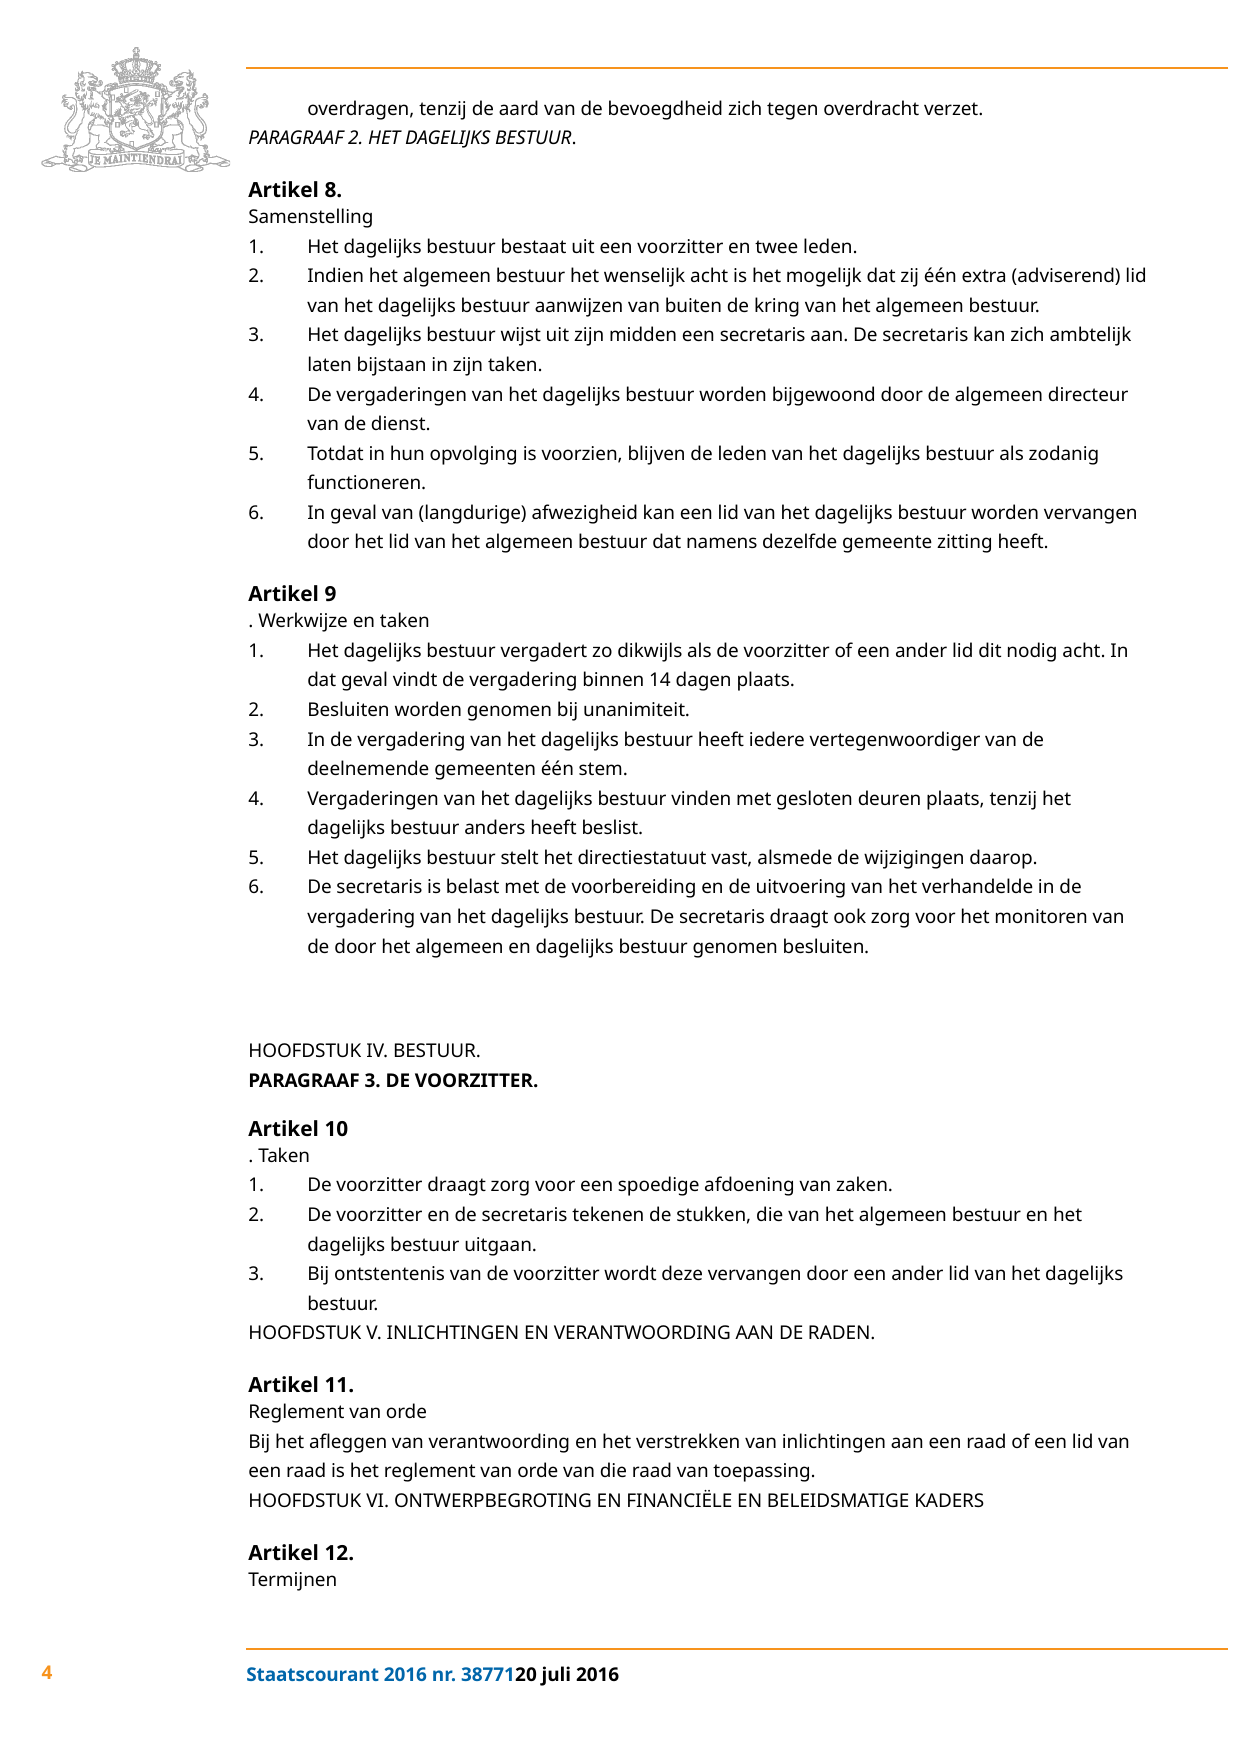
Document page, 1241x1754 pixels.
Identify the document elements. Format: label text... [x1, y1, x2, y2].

text Artikel 9 [248, 579, 1152, 607]
list Het dagelijks bestuur bestaat uit een voorzitter en twee leden. [248, 233, 1152, 258]
text PARAGRAAF 3. DE VOORZITTER. [248, 1067, 1152, 1093]
list Indien het algemeen bestuur het wenselijk acht is het mogelijk dat zij één extra (adviserend) lid van het dagelijks bestuur aanwijzen van buiten de kring van het algemeen bestuur. [248, 262, 1152, 318]
text Artikel 8. [248, 175, 1152, 203]
list Vergaderingen van het dagelijks bestuur vinden met gesloten deuren plaats, tenzij het dagelijks bestuur anders heeft beslist. [248, 785, 1152, 840]
list Totdat in hun opvolging is voorzien, blijven de leden van het dagelijks bestuur als zodanig functioneren. [248, 440, 1152, 495]
list De vergaderingen van het dagelijks bestuur worden bijgewoond door de algemeen directeur van de dienst. [248, 381, 1152, 436]
list De voorzitter en de secretaris tekenen de stukken, die van het algemeen bestuur en het dagelijks bestuur uitgaan. [248, 1201, 1152, 1257]
text PARAGRAAF 2. HET DAGELIJKS BESTUUR. [248, 124, 1152, 150]
text Termijnen [248, 1566, 1152, 1592]
text HOOFDSTUK VI. ONTWERPBEGROTING EN FINANCIËLE EN BELEIDSMATIGE KADERS [248, 1487, 1152, 1513]
list Het dagelijks bestuur wijst uit zijn midden een secretaris aan. De secretaris kan zich ambtelijk laten bijstaan in zijn taken. [248, 322, 1152, 377]
text Reglement van orde [248, 1398, 1152, 1424]
list In de vergadering van het dagelijks bestuur heeft iedere vertegenwoordiger van de deelnemende gemeenten één stem. [248, 726, 1152, 781]
list Besluiten worden genomen bij unanimiteit. [248, 696, 1152, 722]
list overdragen, tenzij de aard van de bevoegdheid zich tegen overdracht verzet. [248, 95, 1152, 121]
list In geval van (langdurige) afwezigheid kan een lid van het dagelijks bestuur worden vervangen door het lid van het algemeen bestuur dat namens dezelfde gemeente zitting heeft. [248, 499, 1152, 554]
list De voorzitter draagt zorg voor een spoedige afdoening van zaken. [248, 1172, 1152, 1197]
text Artikel 11. [248, 1370, 1152, 1398]
text Samenstelling [248, 203, 1152, 229]
text . Werkwijze en taken [248, 607, 1152, 633]
text HOOFDSTUK V. INLICHTINGEN EN VERANTWOORDING AAN DE RADEN. [248, 1319, 1152, 1345]
list Het dagelijks bestuur vergadert zo dikwijls als de voorzitter of een ander lid dit nodig acht. In dat geval vindt de vergadering binnen 14 dagen plaats. [248, 637, 1152, 692]
list Het dagelijks bestuur stelt het directiestatuut vast, alsmede de wijzigingen daarop. [248, 844, 1152, 870]
text Artikel 12. [248, 1538, 1152, 1566]
picture [41, 47, 231, 172]
text . Taken [248, 1142, 1152, 1168]
list De secretaris is belast met de voorbereiding en de uitvoering van het verhandelde in de vergadering van het dagelijks bestuur. De secretaris draagt ook zorg voor het monitoren van de door het algemeen en dagelijks bestuur genomen besluiten. [248, 874, 1152, 959]
text HOOFDSTUK IV. BESTUUR. [248, 1037, 1152, 1063]
text Artikel 10 [248, 1114, 1152, 1142]
text Bij het afleggen van verantwoording en het verstrekken van inlichtingen aan een raad of een lid van een raad is het reglement van orde van die raad van toepassing. [248, 1428, 1152, 1483]
list Bij ontstentenis van de voorzitter wordt deze vervangen door een ander lid van het dagelijks bestuur. [248, 1260, 1152, 1316]
